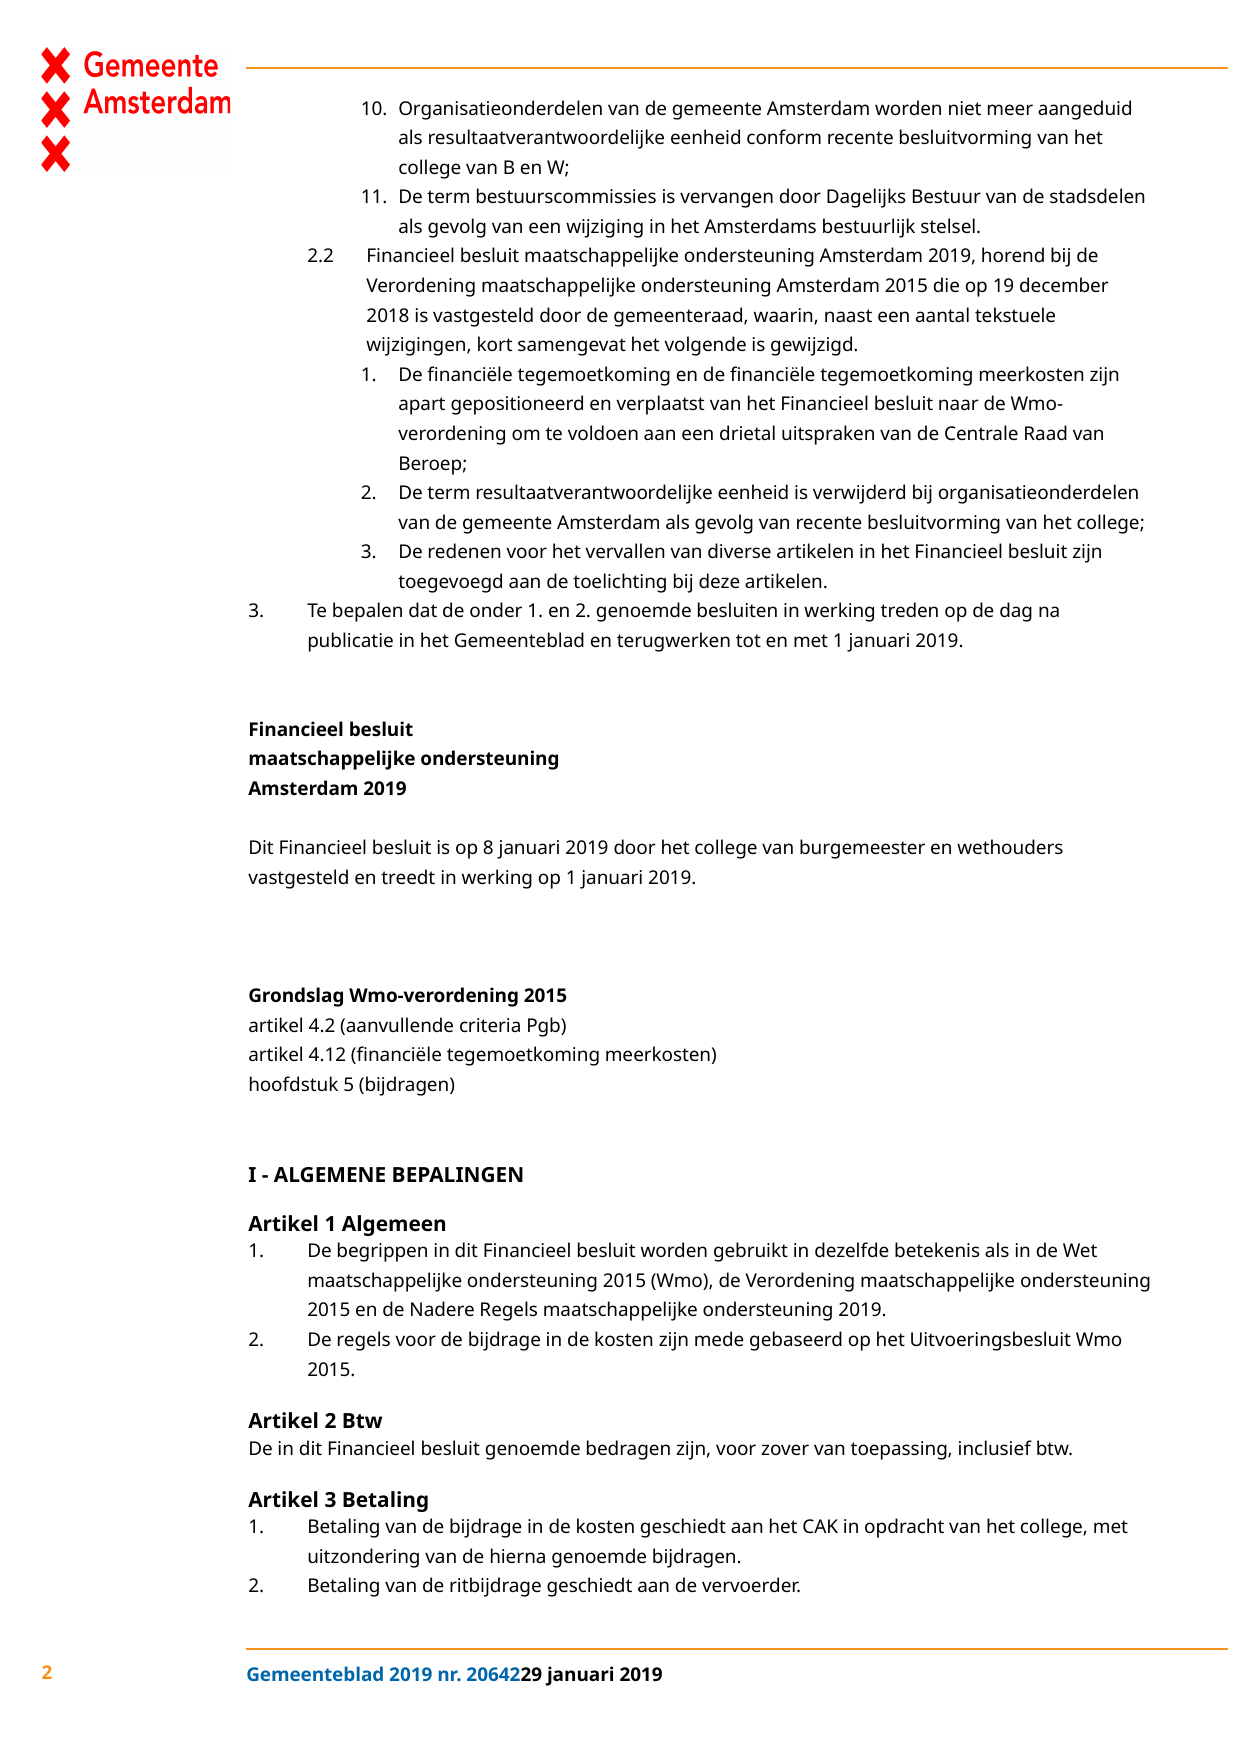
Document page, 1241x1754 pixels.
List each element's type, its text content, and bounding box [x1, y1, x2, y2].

text artikel 4.12 (financiële tegemoetkoming meerkosten) [248, 1041, 1152, 1067]
text Artikel 3 Betaling [248, 1485, 1152, 1513]
list Financieel besluit maatschappelijke ondersteuning Amsterdam 2019, horend bij de Verordening maatschappelijke ondersteuning Amsterdam 2015 die op 19 december 2018 is vastgesteld door de gemeenteraad, waarin, naast een aantal tekstuele wijzigingen, kort samengevat het volgende is gewijzigd. [307, 243, 1152, 357]
list De term bestuurscommissies is vervangen door Dagelijks Bestuur van de stadsdelen als gevolg van een wijziging in het Amsterdams bestuurlijk stelsel. [361, 183, 1152, 239]
list Betaling van de bijdrage in de kosten geschiedt aan het CAK in opdracht van het college, met uitzondering van de hierna genoemde bijdragen. [248, 1513, 1152, 1569]
list Organisatieonderdelen van de gemeente Amsterdam worden niet meer aangeduid als resultaatverantwoordelijke eenheid conform recente besluitvorming van het college van B en W; [361, 95, 1152, 180]
text Amsterdam 2019 [248, 775, 1152, 801]
list De regels voor de bijdrage in de kosten zijn mede gebaseerd op het Uitvoeringsbesluit Wmo 2015. [248, 1326, 1152, 1382]
text artikel 4.2 (aanvullende criteria Pgb) [248, 1012, 1152, 1038]
list De financiële tegemoetkoming en de financiële tegemoetkoming meerkosten zijn apart gepositioneerd en verplaatst van het Financieel besluit naar de Wmo-verordening om te voldoen aan een drietal uitspraken van de Centrale Raad van Beroep; [361, 361, 1152, 476]
list De redenen voor het vervallen van diverse artikelen in het Financieel besluit zijn toegevoegd aan de toelichting bij deze artikelen. [361, 538, 1152, 594]
list De term resultaatverantwoordelijke eenheid is verwijderd bij organisatieonderdelen van de gemeente Amsterdam als gevolg van recente besluitvorming van het college; [361, 479, 1152, 535]
text Grondslag Wmo-verordening 2015 [248, 982, 1152, 1008]
text Artikel 2 Btw [248, 1406, 1152, 1435]
text Dit Financieel besluit is op 8 januari 2019 door het college van burgemeester en wethouders vastgesteld en treedt in werking op 1 januari 2019. [248, 834, 1152, 890]
list De begrippen in dit Financieel besluit worden gebruikt in dezelfde betekenis als in de Wet maatschappelijke ondersteuning 2015 (Wmo), de Verordening maatschappelijke ondersteuning 2015 en de Nadere Regels maatschappelijke ondersteuning 2019. [248, 1237, 1152, 1322]
text maatschappelijke ondersteuning [248, 746, 1152, 771]
text Artikel 1 Algemeen [248, 1209, 1152, 1237]
text hoofdstuk 5 (bijdragen) [248, 1071, 1152, 1097]
text De in dit Financieel besluit genoemde bedragen zijn, voor zover van toepassing, inclusief btw. [248, 1435, 1152, 1460]
text Financieel besluit [248, 716, 1152, 742]
picture [41, 47, 231, 172]
list Betaling van de ritbijdrage geschiedt aan de vervoerder. [248, 1573, 1152, 1598]
text I - ALGEMENE BEPALINGEN [248, 1160, 1152, 1188]
list Te bepalen dat de onder 1. en 2. genoemde besluiten in werking treden op de dag na publicatie in het Gemeenteblad en terugwerken tot en met 1 januari 2019. [248, 598, 1152, 653]
